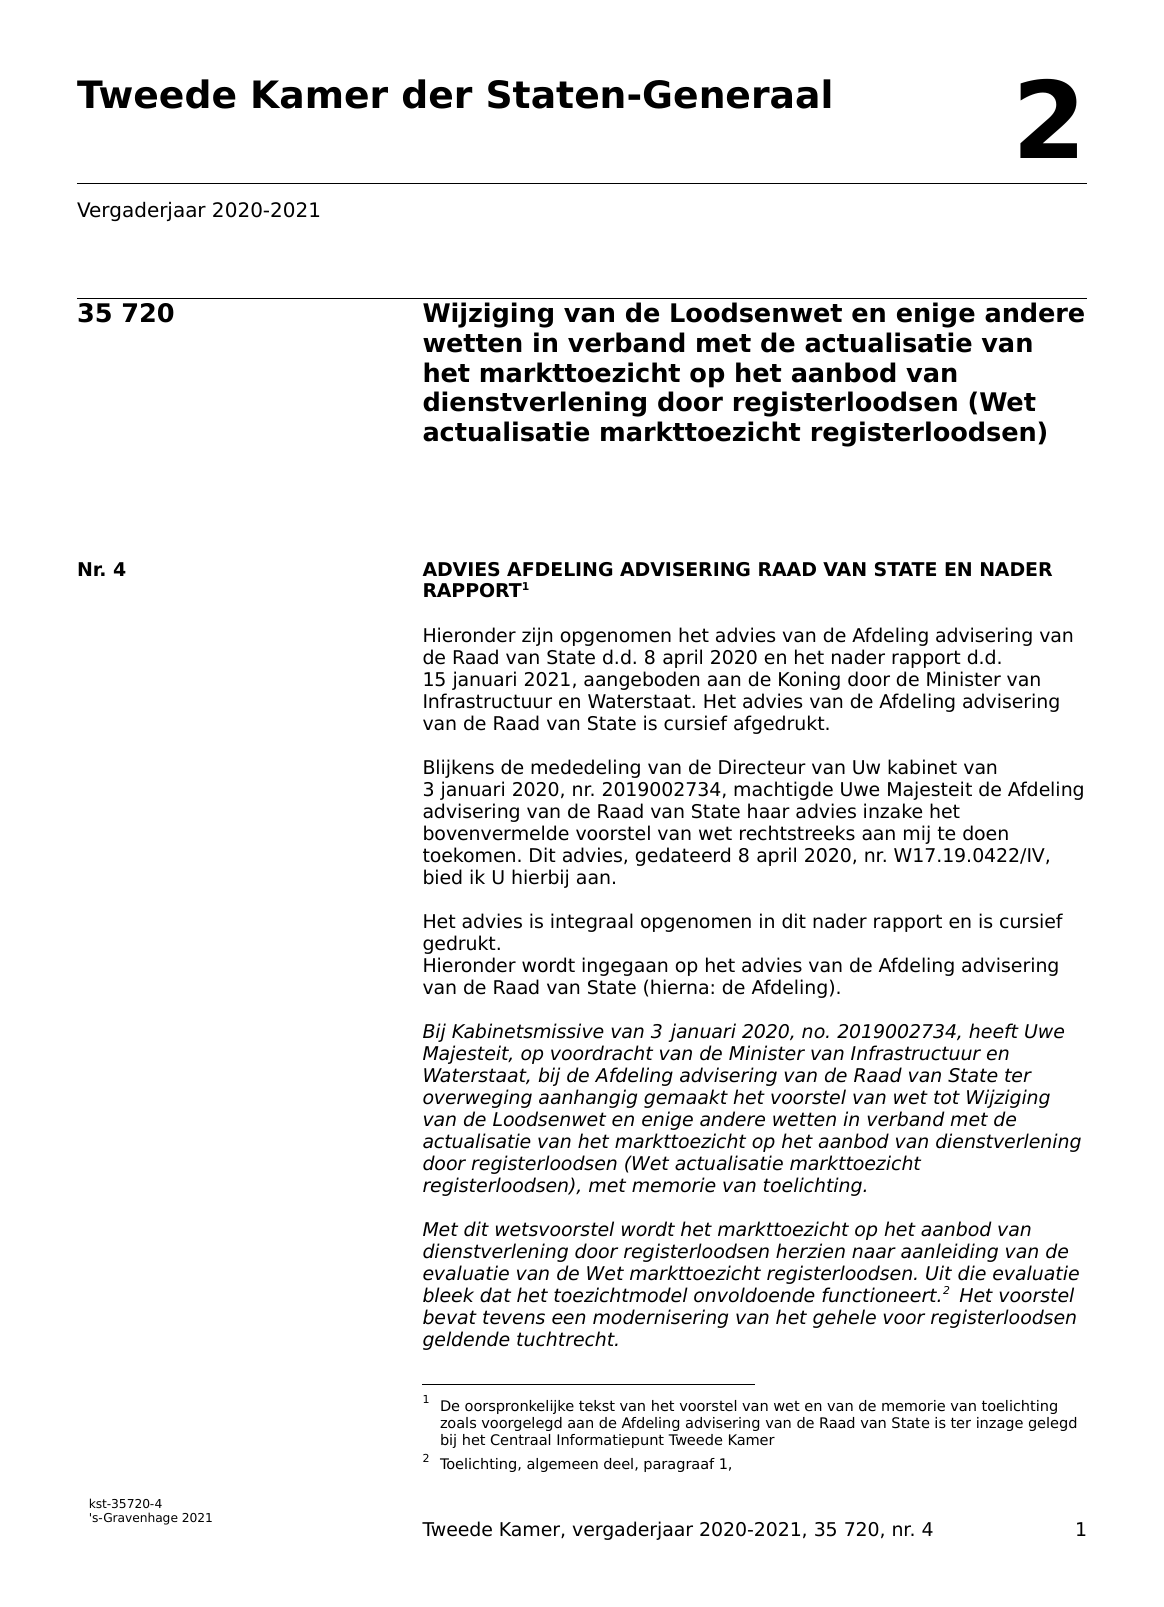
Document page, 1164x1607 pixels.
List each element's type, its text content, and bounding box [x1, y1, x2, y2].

subtitle 35 720 Wijziging van de Loodsenwet en enige andere wetten in verband met de actualisatie van het markttoezicht op het aanbod van dienstverlening door registerloodsen (Wet actualisatie markttoezicht registerloodsen) [77, 299, 1087, 447]
text kst-35720-4 [88, 1497, 323, 1511]
subtitle Nr. 4 ADVIES AFDELING ADVISERING RAAD VAN STATE EN NADER RAPPORT [77, 558, 1087, 602]
text Hieronder zijn opgenomen het advies van de Afdeling advisering van de Raad van State d.d. 8 april 2020 en het nader rapport d.d. 15 januari 2021, aangeboden aan de Koning door de Minister van Infrastructuur en Waterstaat. Het advies van de Afdeling advisering van de Raad van State is cursief afgedrukt. [422, 624, 1087, 734]
text Met dit wetsvoorstel wordt het markttoezicht op het aanbod van dienstverlening door registerloodsen herzien naar aanleiding van de evaluatie van de Wet markttoezicht registerloodsen. Uit die evaluatie bleek dat het toezichtmodel onvoldoende functioneert. Het voorstel bevat tevens een modernisering van het gehele voor registerloodsen geldende tuchtrecht. [422, 1219, 1087, 1351]
table_cell Vergaderjaar 2020-2021 [77, 184, 1087, 298]
text Blijkens de mededeling van de Directeur van Uw kabinet van 3 januari 2020, nr. 2019002734, machtigde Uwe Majesteit de Afdeling advisering van de Raad van State haar advies inzake het bovenvermelde voorstel van wet rechtstreeks aan mij te doen toekomen. Dit advies, gedateerd 8 april 2020, nr. W17.19.0422/IV, bied ik U hierbij aan. [422, 757, 1087, 888]
text Hieronder wordt ingegaan op het advies van de Afdeling advisering van de Raad van State (hierna: de Afdeling). [422, 955, 1087, 999]
text De oorspronkelijke tekst van het voorstel van wet en van de memorie van toelichting zoals voorgelegd aan de Afdeling advisering van de Raad van State is ter inzage gelegd bij het Centraal Informatiepunt Tweede Kamer [422, 1393, 1087, 1449]
text Bij Kabinetsmissive van 3 januari 2020, no. 2019002734, heeft Uwe Majesteit, op voordracht van de Minister van Infrastructuur en Waterstaat, bij de Afdeling advisering van de Raad van State ter overweging aanhangig gemaakt het voorstel van wet tot Wijziging van de Loodsenwet en enige andere wetten in verband met de actualisatie van het markttoezicht op het aanbod van dienstverlening door registerloodsen (Wet actualisatie markttoezicht registerloodsen), met memorie van toelichting. [422, 1021, 1087, 1197]
table_header Tweede Kamer der Staten-Generaal [77, 59, 886, 183]
text Het advies is integraal opgenomen in dit nader rapport en is cursief gedrukt. [422, 911, 1087, 955]
text 's-Gravenhage 2021 [88, 1511, 323, 1525]
text Toelichting, algemeen deel, paragraaf 1, [422, 1452, 1087, 1474]
table_header 2 [886, 59, 1087, 183]
